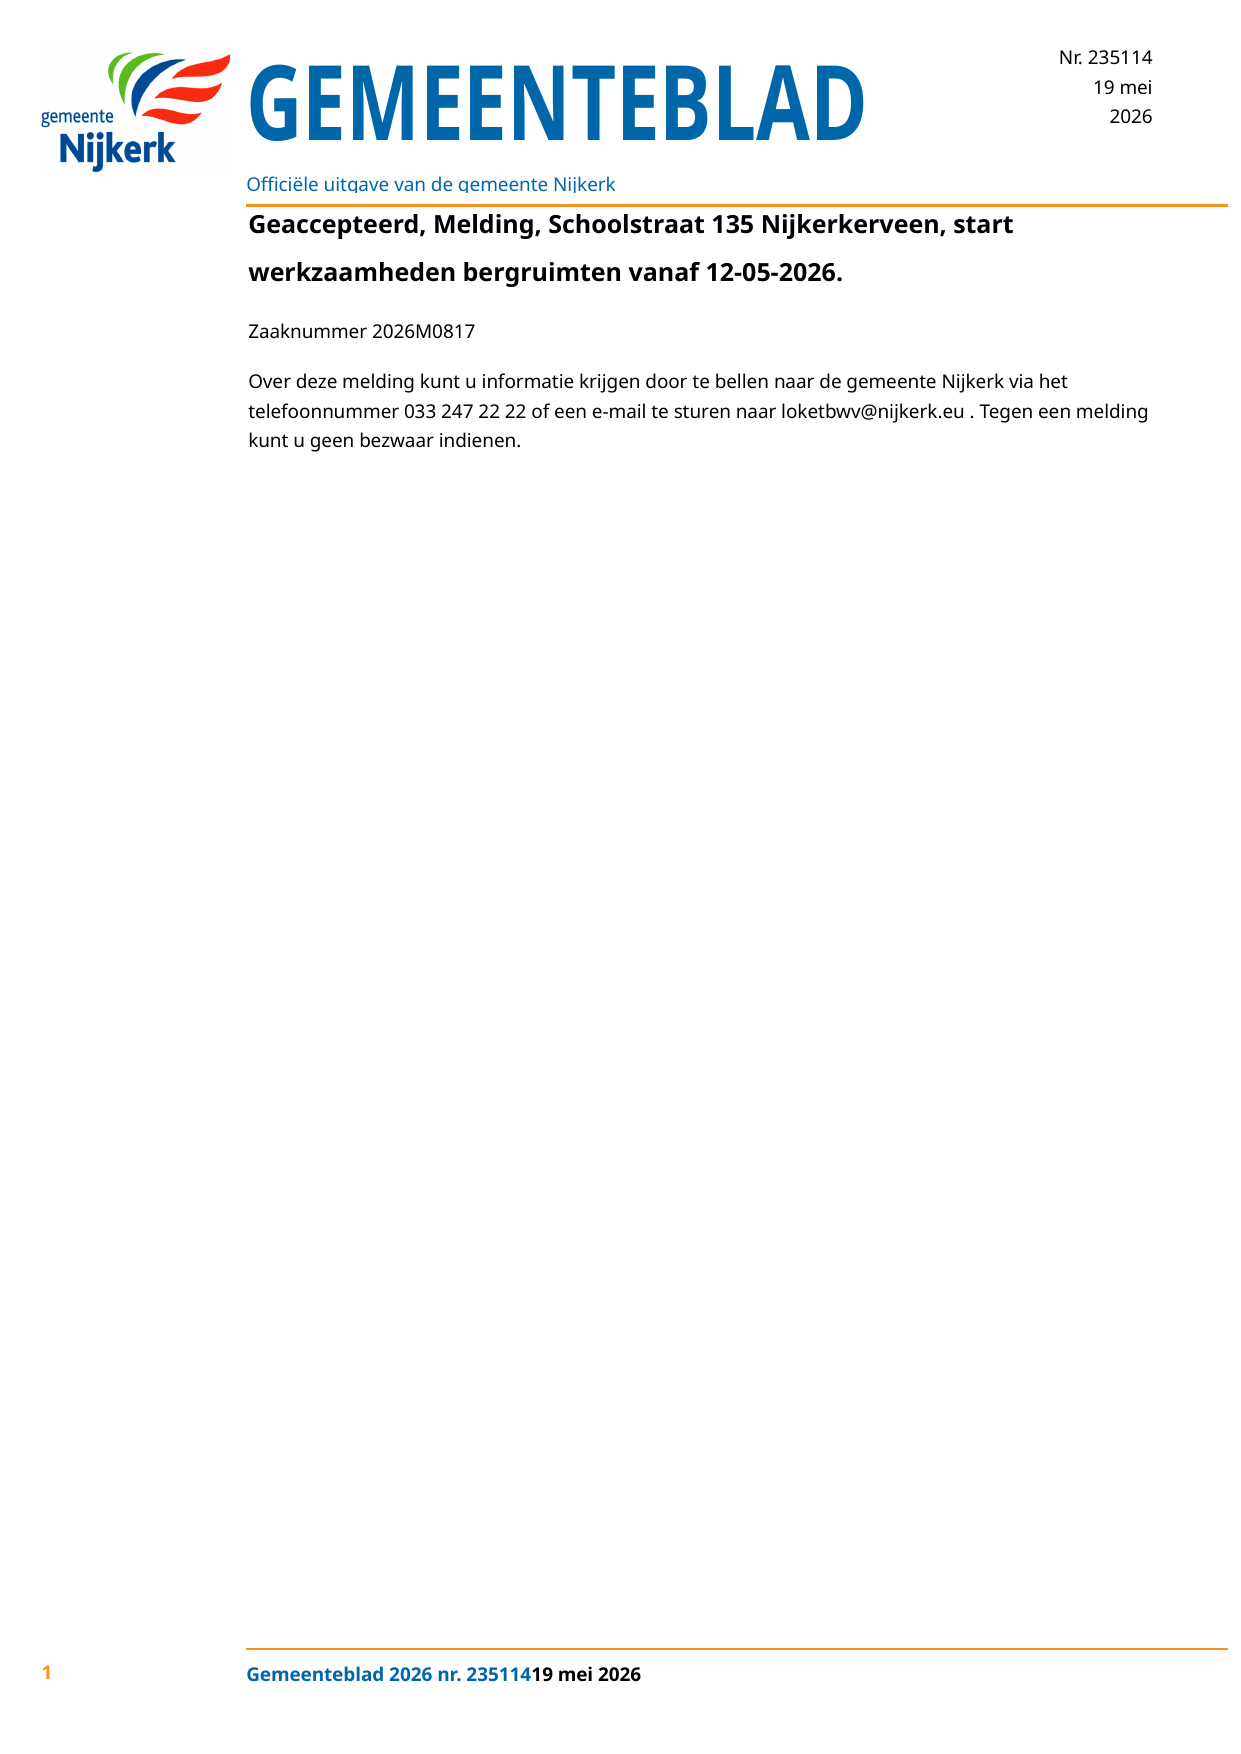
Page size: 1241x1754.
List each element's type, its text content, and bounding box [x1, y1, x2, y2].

text Over deze melding kunt u informatie krijgen door te bellen naar de gemeente Nijkerk via het telefoonnummer 033 247 22 22 of een e-mail te sturen naar loketbwv@nijkerk.eu . Tegen een melding kunt u geen bezwaar indienen. [248, 368, 1152, 453]
text Zaaknummer 2026M0817 [248, 318, 1152, 344]
text Geaccepteerd, Melding, Schoolstraat 135 Nijkerkerveen, start werkzaamheden bergruimten vanaf 12-05-2026. [248, 207, 1152, 288]
picture [41, 47, 231, 172]
